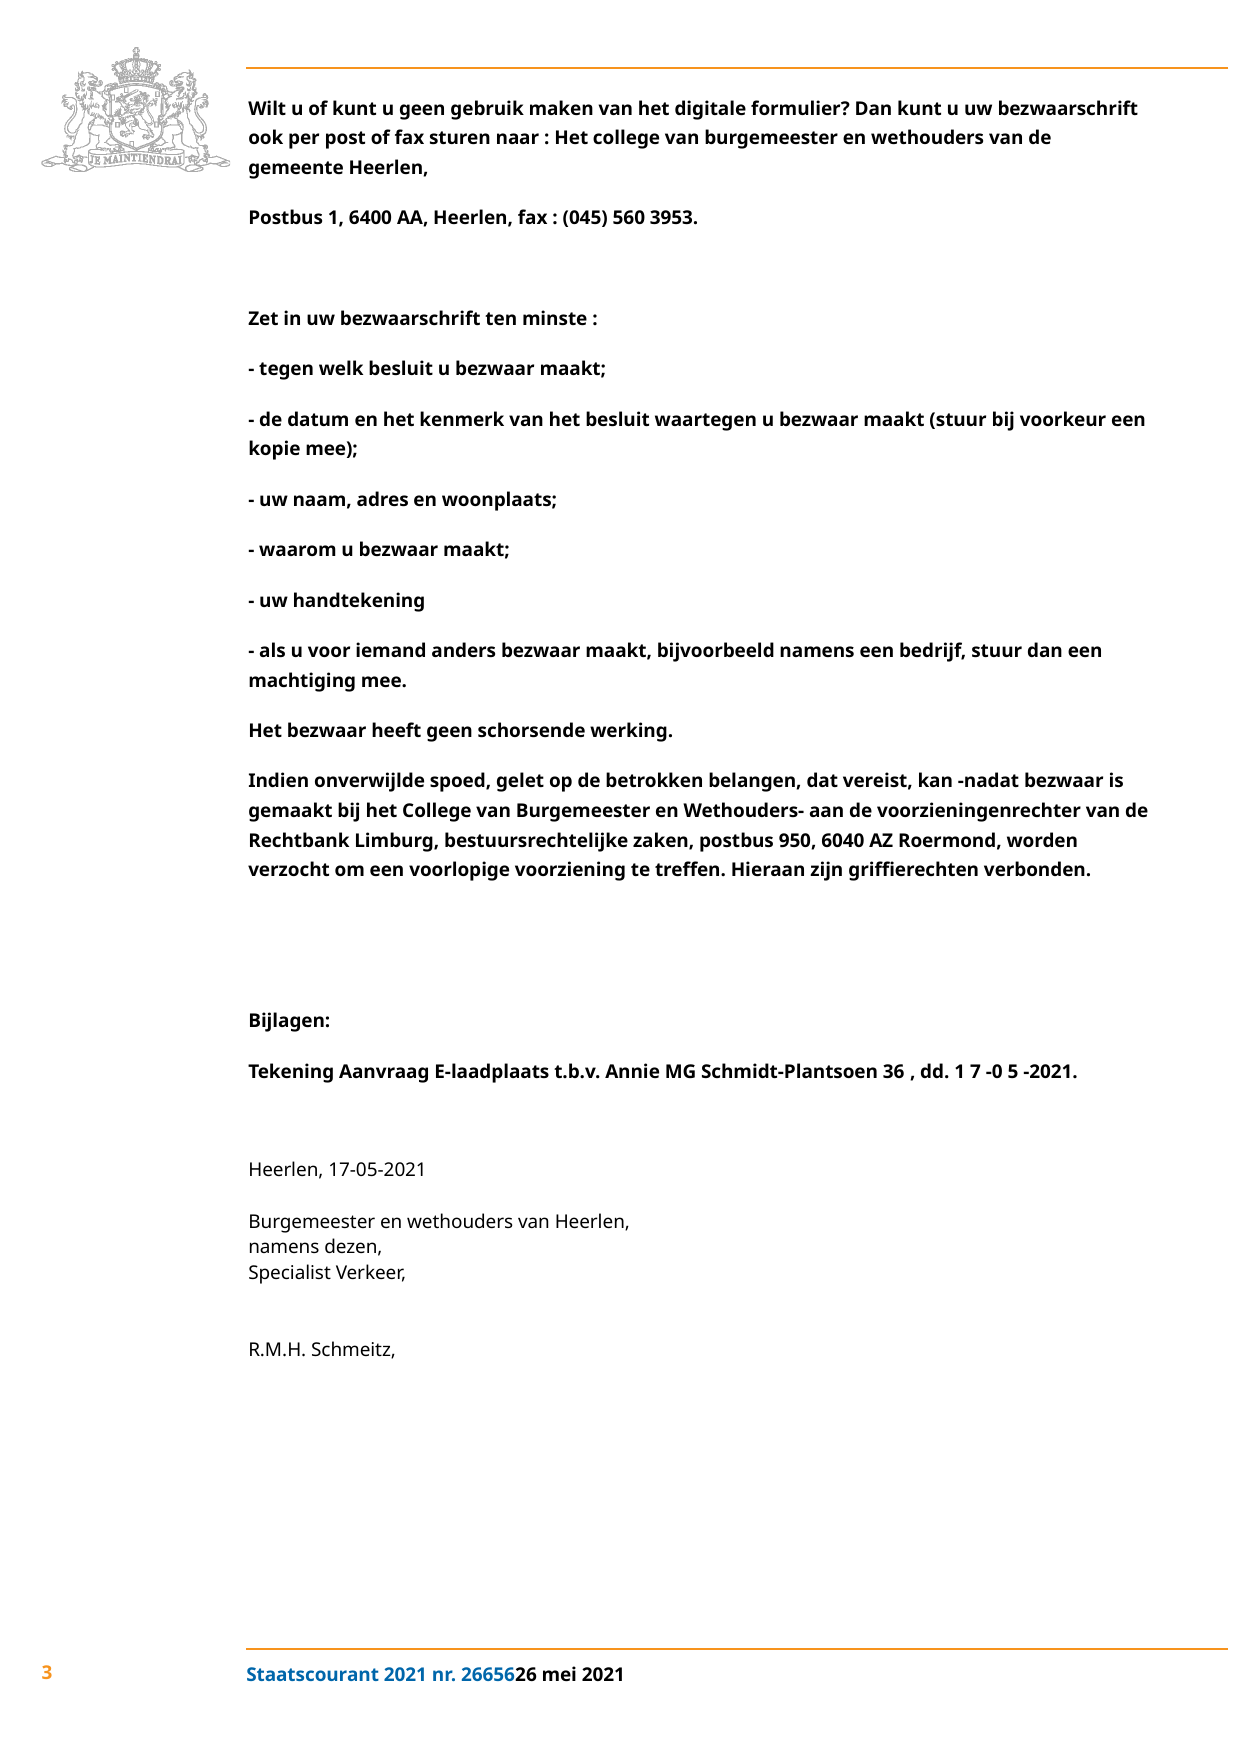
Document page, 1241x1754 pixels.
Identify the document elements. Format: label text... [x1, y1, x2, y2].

text Het bezwaar heeft geen schorsende werking. [248, 717, 1152, 743]
text R.M.H. Schmeitz, [248, 1336, 1152, 1362]
text Burgemeester en wethouders van Heerlen, [248, 1208, 1152, 1233]
text Zet in uw bezwaarschrift ten minste : [248, 305, 1152, 331]
text - tegen welk besluit u bezwaar maakt; [248, 356, 1152, 381]
text Bijlagen: [248, 1008, 1152, 1033]
text Indien onverwijlde spoed, gelet op de betrokken belangen, dat vereist, kan -nadat bezwaar is gemaakt bij het College van Burgemeester en Wethouders- aan de voorzieningenrechter van de Rechtbank Limburg, bestuursrechtelijke zaken, postbus 950, 6040 AZ Roermond, worden verzocht om een voorlopige voorziening te treffen. Hieraan zijn griffierechten verbonden. [248, 768, 1152, 882]
text Heerlen, 17-05-2021 [248, 1156, 1152, 1182]
text - uw handtekening [248, 587, 1152, 613]
text Postbus 1, 6400 AA, Heerlen, fax : (045) 560 3953. [248, 204, 1152, 230]
text Tekening Aanvraag E-laadplaats t.b.v. Annie MG Schmidt-Plantsoen 36 , dd. 1 7 -0 5 -2021. [248, 1058, 1152, 1084]
text - als u voor iemand anders bezwaar maakt, bijvoorbeeld namens een bedrijf, stuur dan een machtiging mee. [248, 637, 1152, 693]
text - de datum en het kenmerk van het besluit waartegen u bezwaar maakt (stuur bij voorkeur een kopie mee); [248, 406, 1152, 461]
picture [41, 47, 231, 172]
text Wilt u of kunt u geen gebruik maken van het digitale formulier? Dan kunt u uw bezwaarschrift ook per post of fax sturen naar : Het college van burgemeester en wethouders van de gemeente Heerlen, [248, 95, 1152, 180]
text namens dezen, [248, 1233, 1152, 1259]
text Specialist Verkeer, [248, 1259, 1152, 1285]
text - waarom u bezwaar maakt; [248, 536, 1152, 562]
text - uw naam, adres en woonplaats; [248, 486, 1152, 512]
